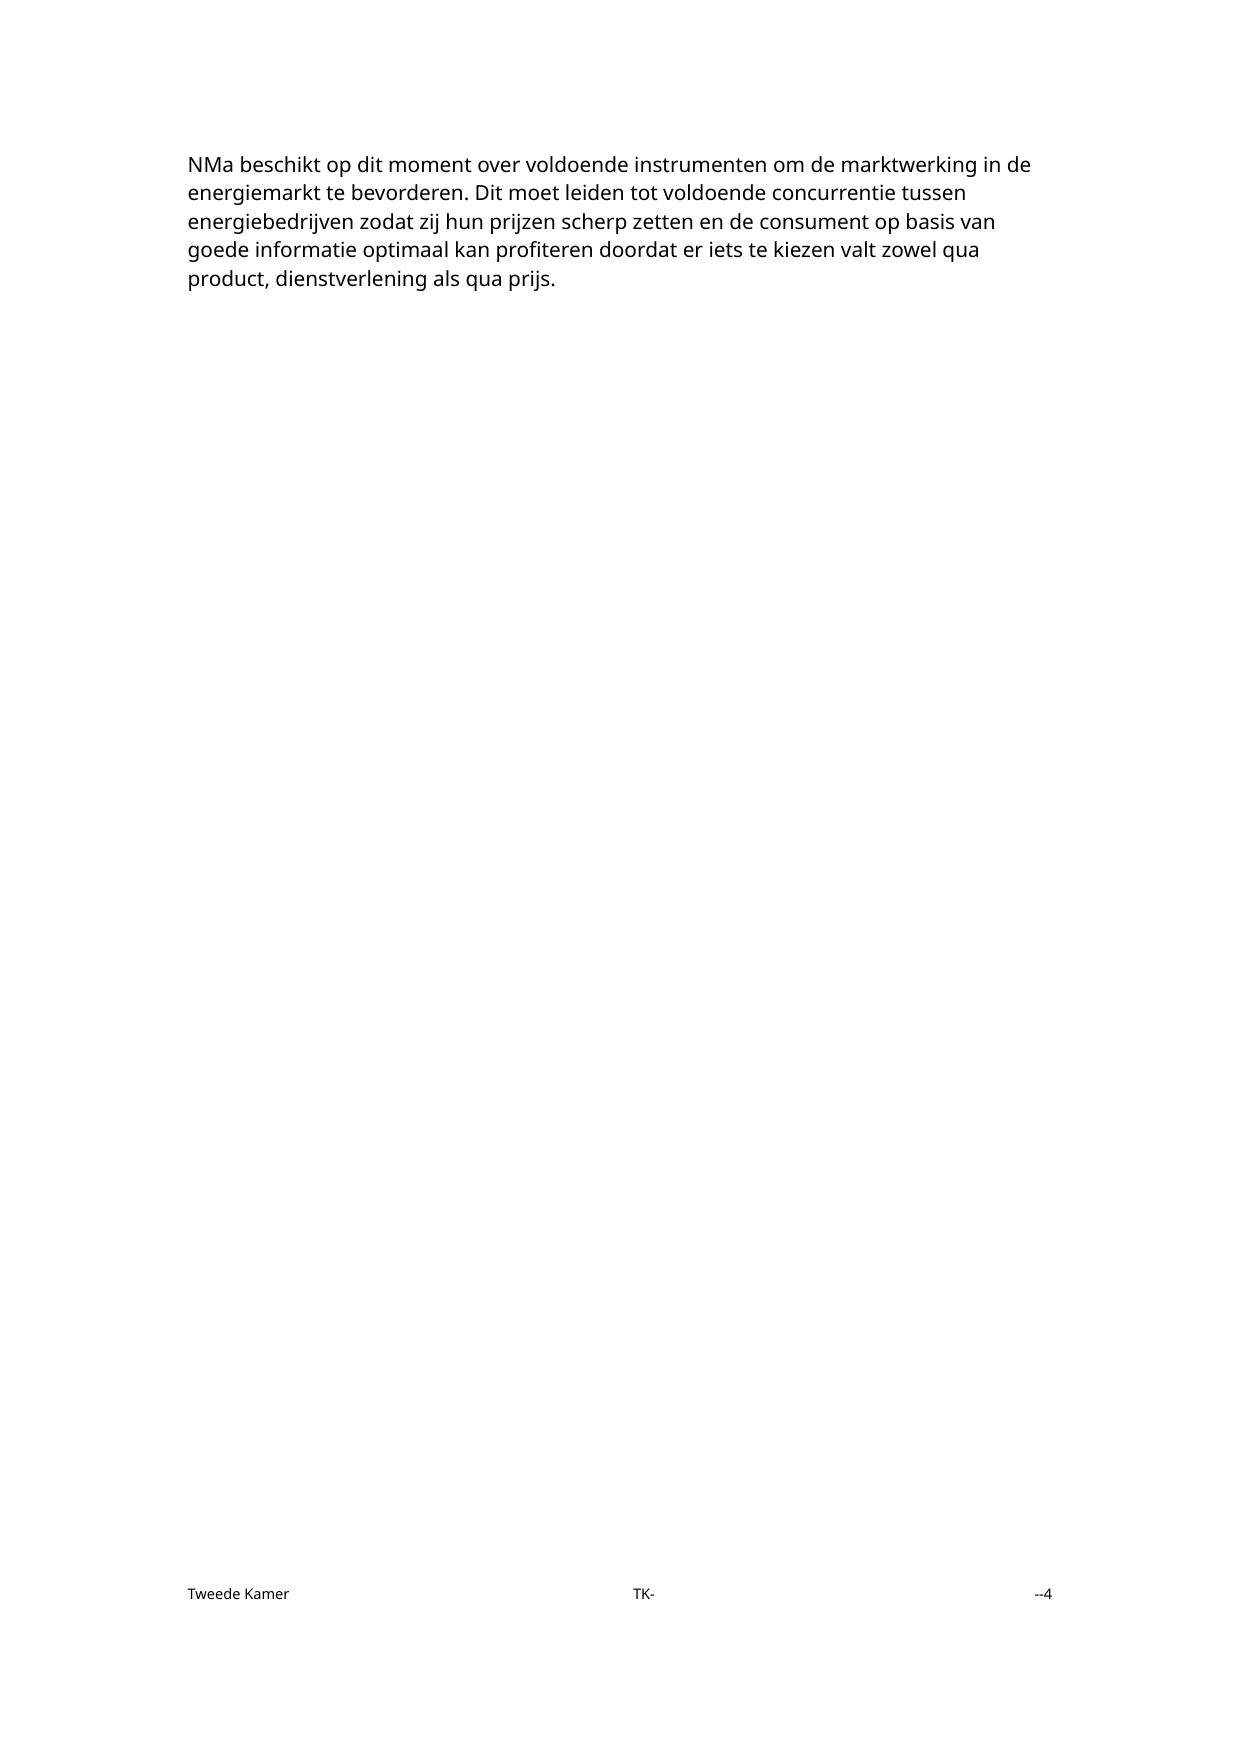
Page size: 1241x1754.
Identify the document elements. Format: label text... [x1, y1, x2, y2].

text NMa beschikt op dit moment over voldoende instrumenten om de marktwerking in de energiemarkt te bevorderen. Dit moet leiden tot voldoende concurrentie tussen energiebedrijven zodat zij hun prijzen scherp zetten en de consument op basis van goede informatie optimaal kan profiteren doordat er iets te kiezen valt zowel qua product, dienstverlening als qua prijs. [187, 150, 1053, 292]
